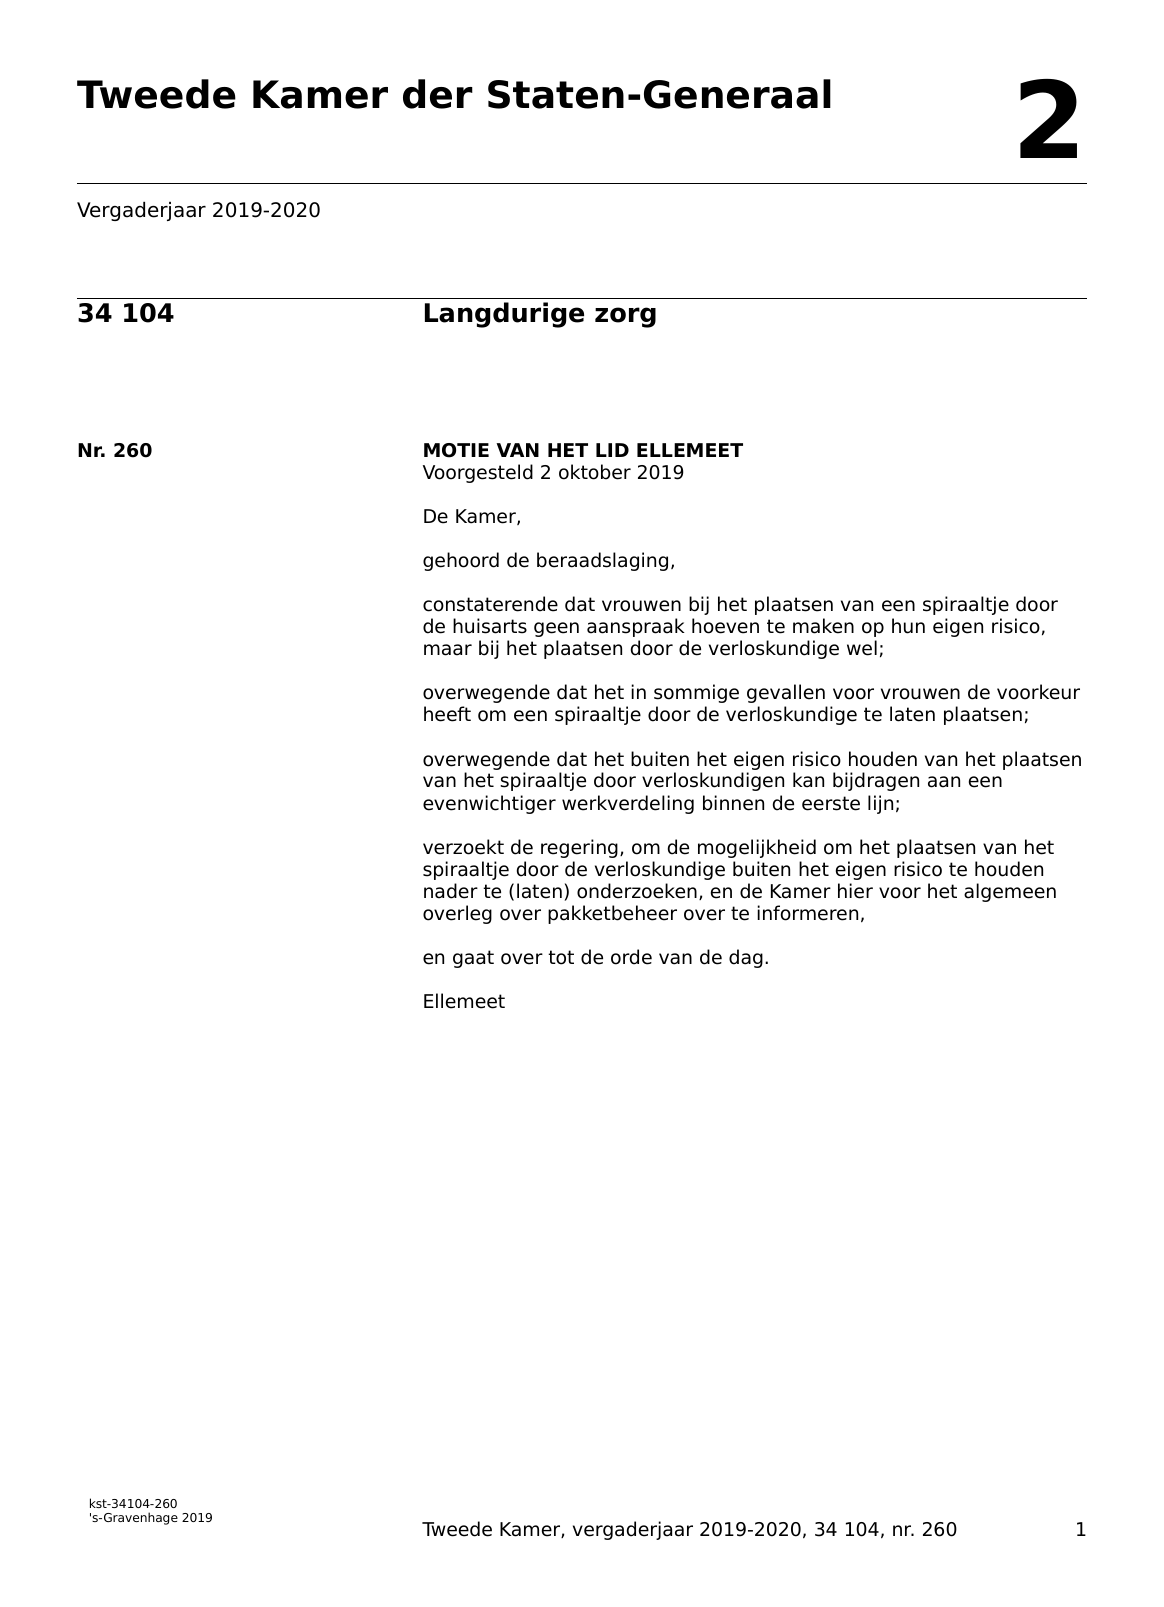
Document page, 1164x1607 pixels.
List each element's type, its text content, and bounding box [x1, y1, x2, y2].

table_header 2 [886, 59, 1087, 183]
text Voorgesteld 2 oktober 2019 [422, 462, 1087, 484]
table_cell Vergaderjaar 2019-2020 [77, 184, 1087, 298]
text constaterende dat vrouwen bij het plaatsen van een spiraaltje door de huisarts geen aanspraak hoeven te maken op hun eigen risico, maar bij het plaatsen door de verloskundige wel; [422, 594, 1087, 660]
subtitle Nr. 260 MOTIE VAN HET LID ELLEMEET [77, 440, 1087, 462]
text verzoekt de regering, om de mogelijkheid om het plaatsen van het spiraaltje door de verloskundige buiten het eigen risico te houden nader te (laten) onderzoeken, en de Kamer hier voor het algemeen overleg over pakketbeheer over te informeren, [422, 837, 1087, 924]
text 's-Gravenhage 2019 [88, 1511, 323, 1525]
text gehoord de beraadslaging, [422, 550, 1087, 572]
text overwegende dat het buiten het eigen risico houden van het plaatsen van het spiraaltje door verloskundigen kan bijdragen aan een evenwichtiger werkverdeling binnen de eerste lijn; [422, 748, 1087, 814]
subtitle 34 104 Langdurige zorg [77, 299, 1087, 329]
text overwegende dat het in sommige gevallen voor vrouwen de voorkeur heeft om een spiraaltje door de verloskundige te laten plaatsen; [422, 682, 1087, 726]
table_header Tweede Kamer der Staten-Generaal [77, 59, 886, 183]
text en gaat over tot de orde van de dag. [422, 947, 1087, 969]
text kst-34104-260 [88, 1497, 323, 1511]
text Ellemeet [422, 991, 1087, 1013]
text De Kamer, [422, 506, 1087, 528]
